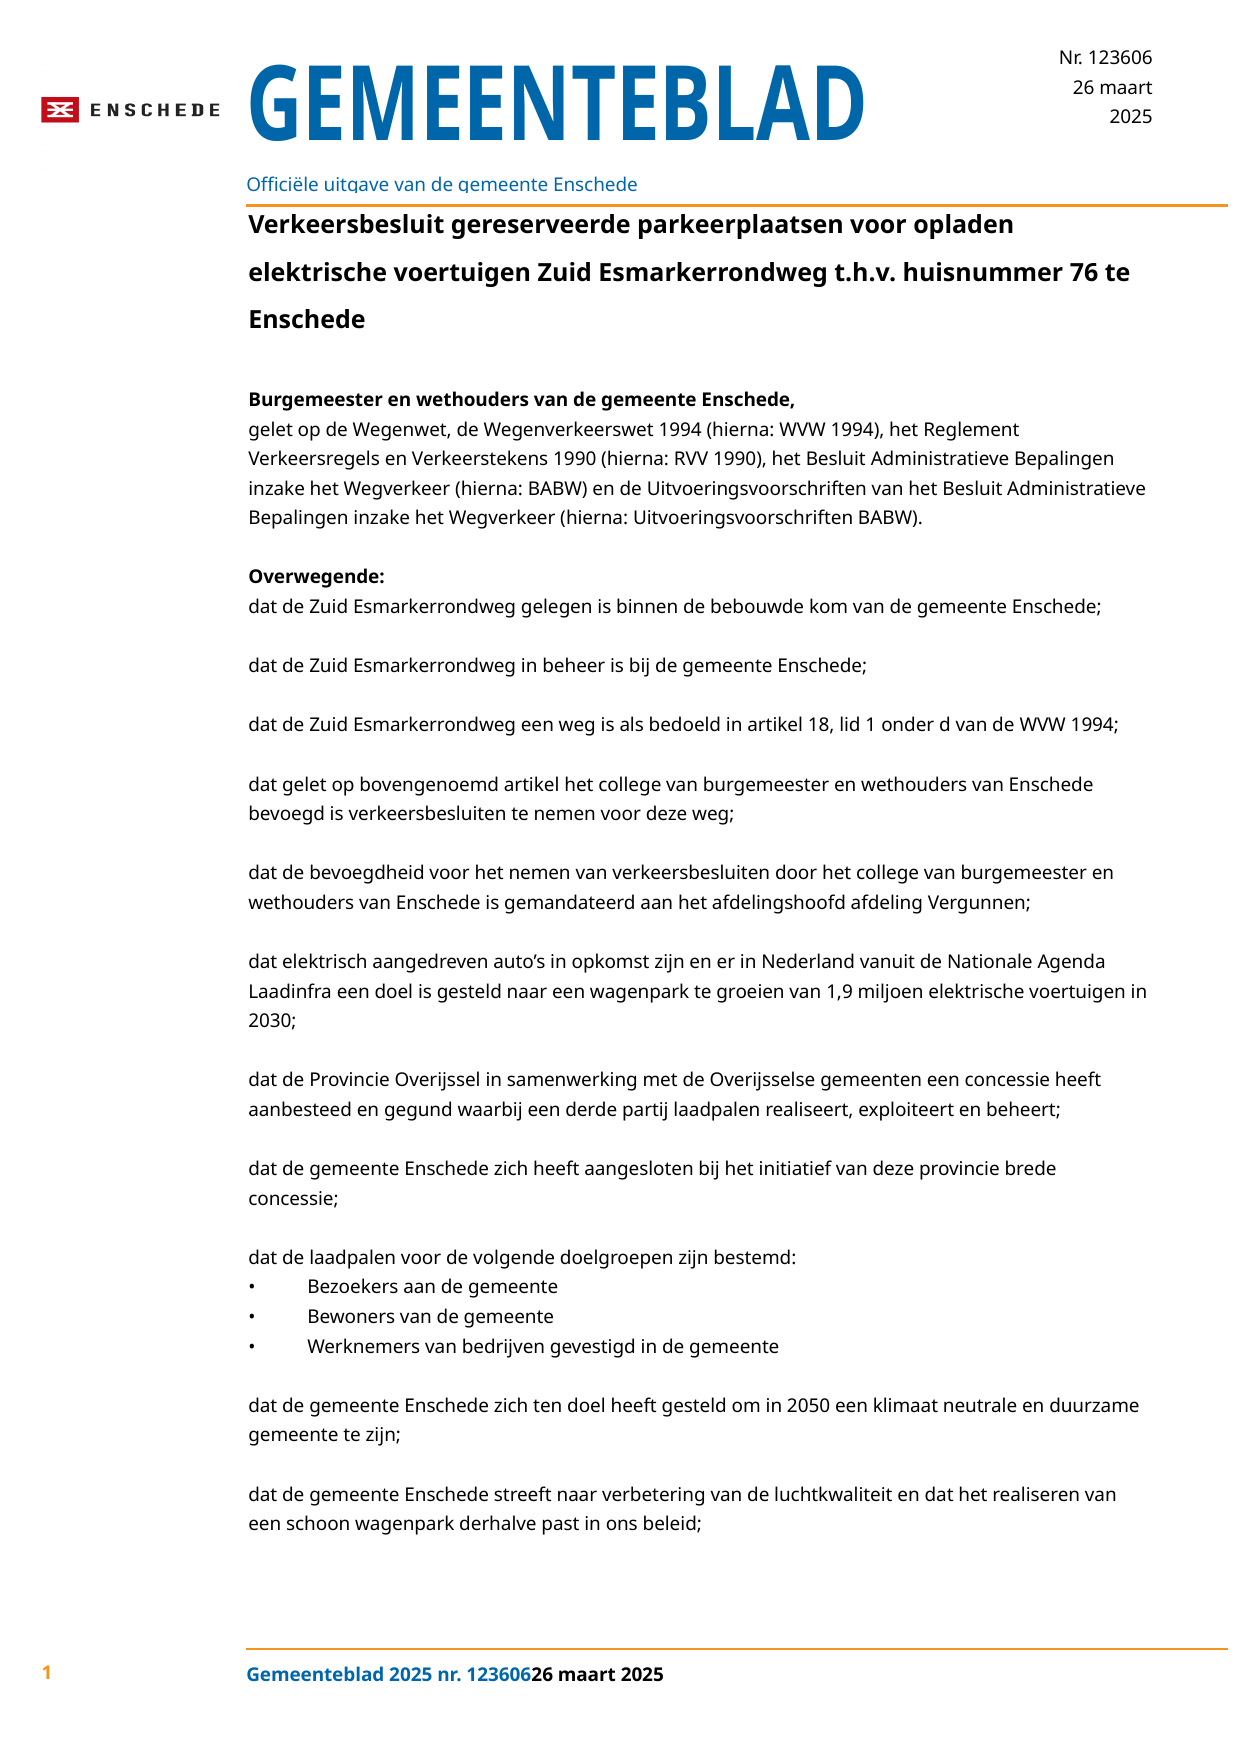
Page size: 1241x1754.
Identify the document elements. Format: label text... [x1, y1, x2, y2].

list Bezoekers aan de gemeente [248, 1274, 1152, 1299]
list Werknemers van bedrijven gevestigd in de gemeente [248, 1333, 1152, 1359]
text dat de gemeente Enschede streeft naar verbetering van de luchtkwaliteit en dat het realiseren van een schoon wagenpark derhalve past in ons beleid; [248, 1481, 1152, 1536]
picture [41, 47, 231, 172]
list Bewoners van de gemeente [248, 1303, 1152, 1329]
text dat de gemeente Enschede zich heeft aangesloten bij het initiatief van deze provincie brede concessie; [248, 1155, 1152, 1211]
text dat de Provincie Overijssel in samenwerking met de Overijsselse gemeenten een concessie heeft aanbesteed en gegund waarbij een derde partij laadpalen realiseert, exploiteert en beheert; [248, 1067, 1152, 1122]
text dat gelet op bovengenoemd artikel het college van burgemeester en wethouders van Enschede bevoegd is verkeersbesluiten te nemen voor deze weg; [248, 771, 1152, 826]
text dat elektrisch aangedreven auto’s in opkomst zijn en er in Nederland vanuit de Nationale Agenda Laadinfra een doel is gesteld naar een wagenpark te groeien van 1,9 miljoen elektrische voertuigen in 2030; [248, 948, 1152, 1033]
text dat de gemeente Enschede zich ten doel heeft gesteld om in 2050 een klimaat neutrale en duurzame gemeente te zijn; [248, 1392, 1152, 1447]
text dat de bevoegdheid voor het nemen van verkeersbesluiten door het college van burgemeester en wethouders van Enschede is gemandateerd aan het afdelingshoofd afdeling Vergunnen; [248, 859, 1152, 915]
text Verkeersbesluit gereserveerde parkeerplaatsen voor opladen elektrische voertuigen Zuid Esmarkerrondweg t.h.v. huisnummer 76 te Enschede [248, 207, 1152, 336]
text dat de Zuid Esmarkerrondweg een weg is als bedoeld in artikel 18, lid 1 onder d van de WVW 1994; [248, 712, 1152, 737]
text dat de Zuid Esmarkerrondweg gelegen is binnen de bebouwde kom van de gemeente Enschede; [248, 593, 1152, 619]
text Burgemeester en wethouders van de gemeente Enschede, [248, 386, 1152, 412]
text gelet op de Wegenwet, de Wegenverkeerswet 1994 (hierna: WVW 1994), het Reglement Verkeersregels en Verkeerstekens 1990 (hierna: RVV 1990), het Besluit Administratieve Bepalingen inzake het Wegverkeer (hierna: BABW) en de Uitvoeringsvoorschriften van het Besluit Administratieve Bepalingen inzake het Wegverkeer (hierna: Uitvoeringsvoorschriften BABW). [248, 416, 1152, 530]
text dat de laadpalen voor de volgende doelgroepen zijn bestemd: [248, 1244, 1152, 1270]
text dat de Zuid Esmarkerrondweg in beheer is bij de gemeente Enschede; [248, 652, 1152, 678]
text Overwegende: [248, 564, 1152, 589]
